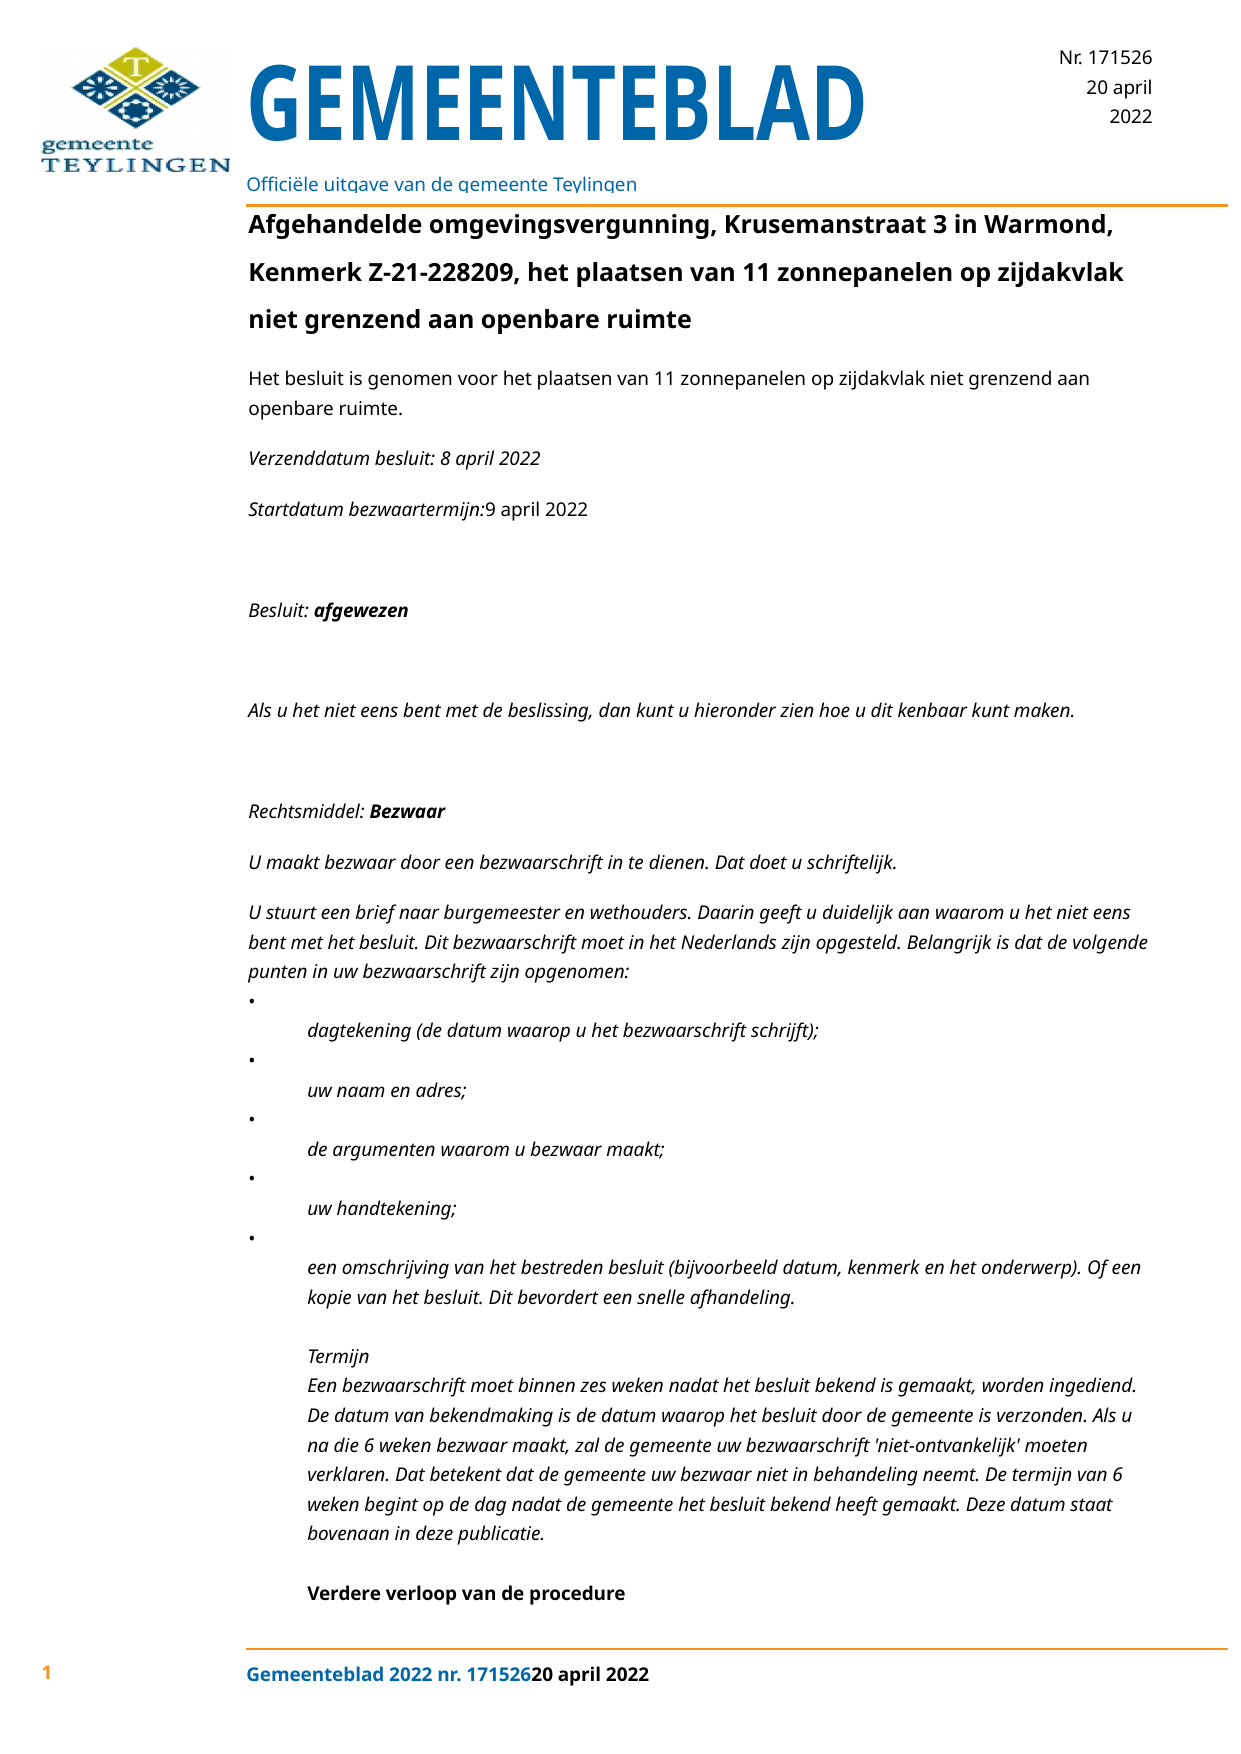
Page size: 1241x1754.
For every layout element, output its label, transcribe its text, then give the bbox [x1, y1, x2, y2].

text Besluit: afgewezen [248, 597, 1152, 622]
list de argumenten waarom u bezwaar maakt; [248, 1136, 1152, 1162]
text Als u het niet eens bent met de beslissing, dan kunt u hieronder zien hoe u dit kenbaar kunt maken. [248, 698, 1152, 723]
text Verzenddatum besluit: 8 april 2022 [248, 446, 1152, 471]
text U stuurt een brief naar burgemeester en wethouders. Daarin geeft u duidelijk aan waarom u het niet eens bent met het besluit. Dit bezwaarschrift moet in het Nederlands zijn opgesteld. Belangrijk is dat de volgende punten in uw bezwaarschrift zijn opgenomen: [248, 899, 1152, 984]
list uw handtekening; [248, 1195, 1152, 1221]
list een omschrijving van het bestreden besluit (bijvoorbeeld datum, kenmerk en het onderwerp). Of een kopie van het besluit. Dit bevordert een snelle afhandeling. [248, 1254, 1152, 1309]
text Rechtsmiddel: Bezwaar [248, 798, 1152, 824]
picture [41, 47, 231, 172]
list uw naam en adres; [248, 1077, 1152, 1102]
list dagtekening (de datum waarop u het bezwaarschrift schrijft); [248, 1018, 1152, 1043]
text Afgehandelde omgevingsvergunning, Krusemanstraat 3 in Warmond, Kenmerk Z-21-228209, het plaatsen van 11 zonnepanelen op zijdakvlak niet grenzend aan openbare ruimte [248, 207, 1152, 336]
text U maakt bezwaar door een bezwaarschrift in te dienen. Dat doet u schriftelijk. [248, 849, 1152, 874]
text Startdatum bezwaartermijn:9 april 2022 [248, 496, 1152, 522]
list Een bezwaarschrift moet binnen zes weken nadat het besluit bekend is gemaakt, worden ingediend. De datum van bekendmaking is de datum waarop het besluit door de gemeente is verzonden. Als u na die 6 weken bezwaar maakt, zal de gemeente uw bezwaarschrift 'niet-ontvankelijk' moeten verklaren. Dat betekent dat de gemeente uw bezwaar niet in behandeling neemt. De termijn van 6 weken begint op de dag nadat de gemeente het besluit bekend heeft gemaakt. Deze datum staat bovenaan in deze publicatie. [248, 1373, 1152, 1546]
text Het besluit is genomen voor het plaatsen van 11 zonnepanelen op zijdakvlak niet grenzend aan openbare ruimte. [248, 366, 1152, 421]
list Verdere verloop van de procedure [248, 1580, 1152, 1605]
list Termijn [248, 1343, 1152, 1369]
